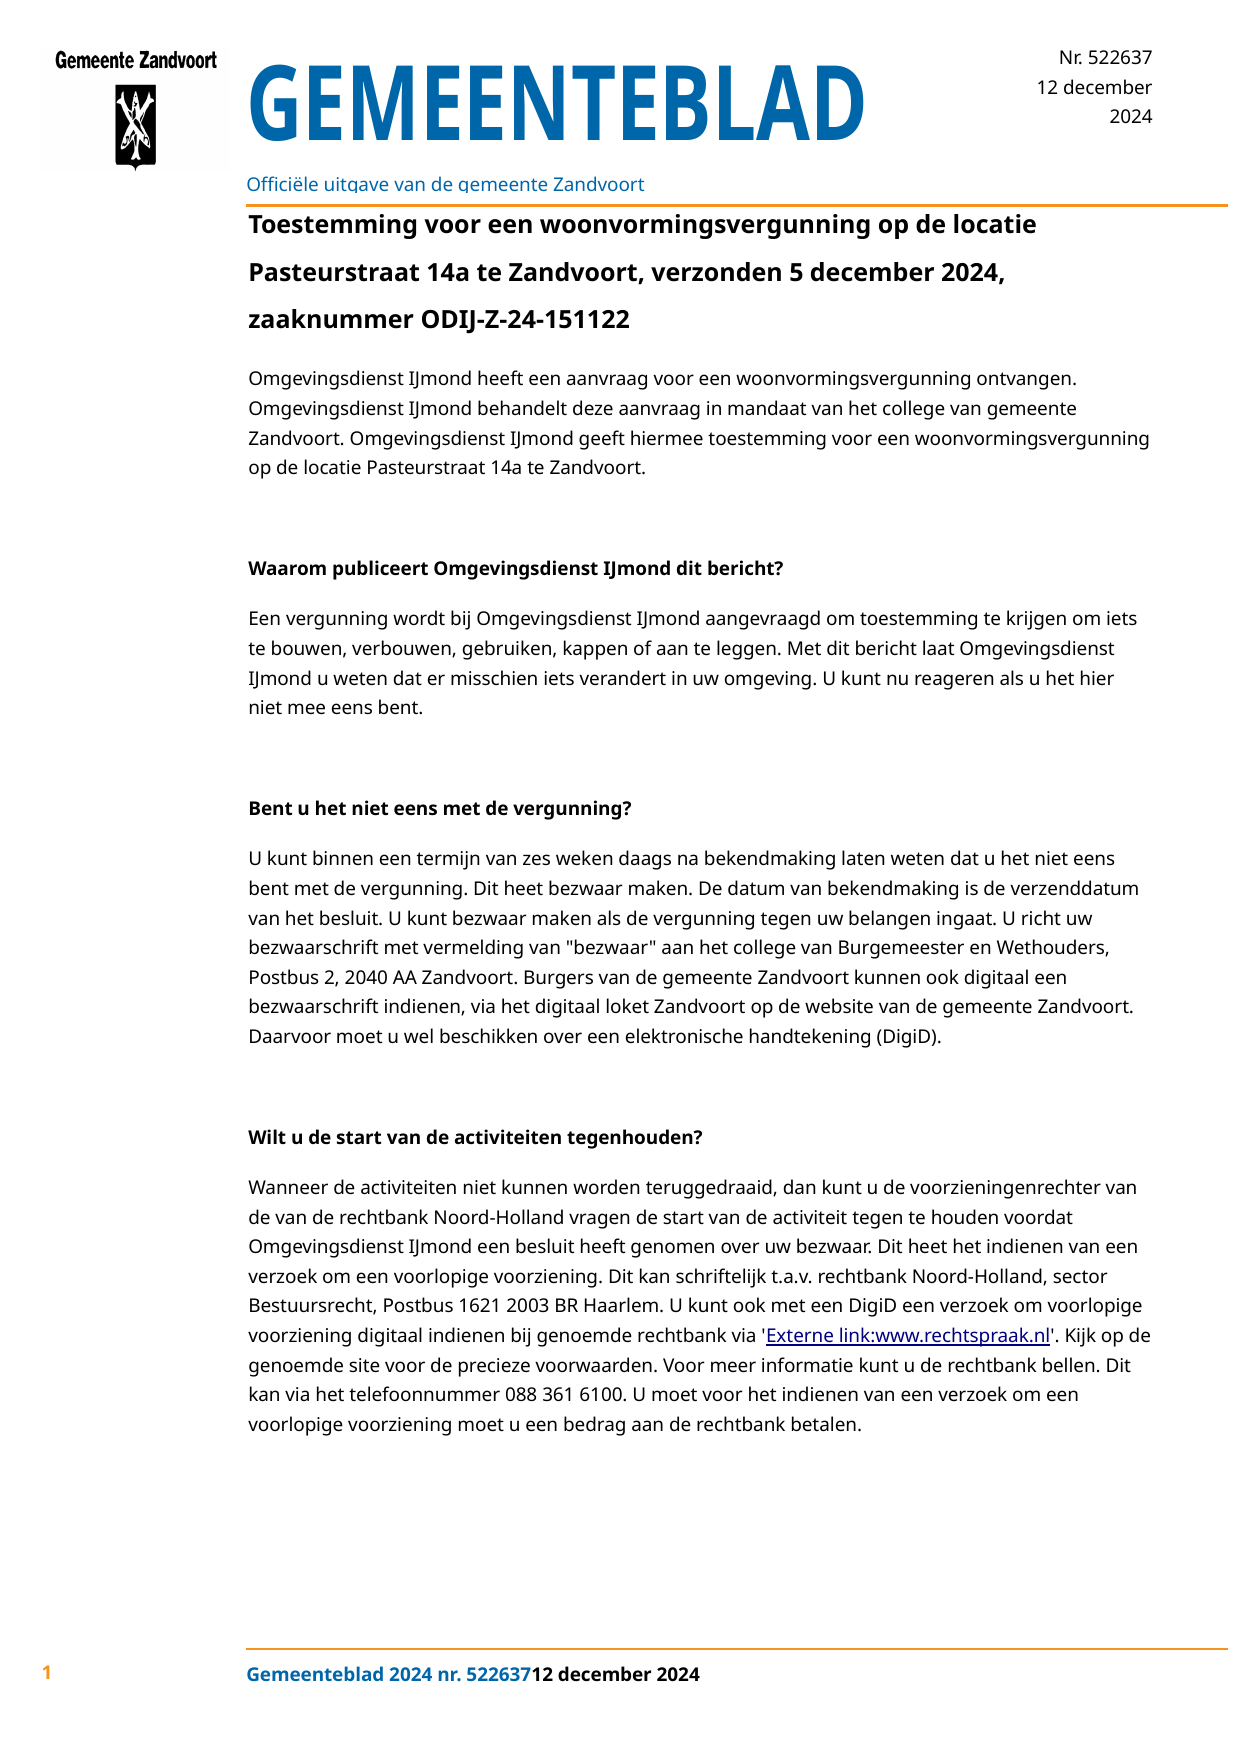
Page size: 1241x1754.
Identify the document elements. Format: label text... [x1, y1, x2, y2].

picture [41, 47, 231, 172]
text Omgevingsdienst IJmond heeft een aanvraag voor een woonvormingsvergunning ontvangen. Omgevingsdienst IJmond behandelt deze aanvraag in mandaat van het college van gemeente Zandvoort. Omgevingsdienst IJmond geeft hiermee toestemming voor een woonvormingsvergunning op de locatie Pasteurstraat 14a te Zandvoort. [248, 366, 1152, 480]
text Waarom publiceert Omgevingsdienst IJmond dit bericht? [248, 555, 1152, 581]
text Een vergunning wordt bij Omgevingsdienst IJmond aangevraagd om toestemming te krijgen om iets te bouwen, verbouwen, gebruiken, kappen of aan te leggen. Met dit bericht laat Omgevingsdienst IJmond u weten dat er misschien iets verandert in uw omgeving. U kunt nu reageren als u het hier niet mee eens bent. [248, 606, 1152, 720]
text Bent u het niet eens met de vergunning? [248, 795, 1152, 821]
text Wilt u de start van de activiteiten tegenhouden? [248, 1124, 1152, 1149]
text U kunt binnen een termijn van zes weken daags na bekendmaking laten weten dat u het niet eens bent met de vergunning. Dit heet bezwaar maken. De datum van bekendmaking is de verzenddatum van het besluit. U kunt bezwaar maken als de vergunning tegen uw belangen ingaat. U richt uw bezwaarschrift met vermelding van "bezwaar" aan het college van Burgemeester en Wethouders, Postbus 2, 2040 AA Zandvoort. Burgers van de gemeente Zandvoort kunnen ook digitaal een bezwaarschrift indienen, via het digitaal loket Zandvoort op de website van de gemeente Zandvoort. Daarvoor moet u wel beschikken over een elektronische handtekening (DigiD). [248, 846, 1152, 1049]
text Wanneer de activiteiten niet kunnen worden teruggedraaid, dan kunt u de voorzieningenrechter van de van de rechtbank Noord-Holland vragen de start van de activiteit tegen te houden voordat Omgevingsdienst IJmond een besluit heeft genomen over uw bezwaar. Dit heet het indienen van een verzoek om een voorlopige voorziening. Dit kan schriftelijk t.a.v. rechtbank Noord-Holland, sector Bestuursrecht, Postbus 1621 2003 BR Haarlem. U kunt ook met een DigiD een verzoek om voorlopige voorziening digitaal indienen bij genoemde rechtbank via 'Externe link:www.rechtspraak.nl'. Kijk op de genoemde site voor de precieze voorwaarden. Voor meer informatie kunt u de rechtbank bellen. Dit kan via het telefoonnummer 088 361 6100. U moet voor het indienen van een verzoek om een voorlopige voorziening moet u een bedrag aan de rechtbank betalen. [248, 1174, 1152, 1437]
text Toestemming voor een woonvormingsvergunning op de locatie Pasteurstraat 14a te Zandvoort, verzonden 5 december 2024, zaaknummer ODIJ-Z-24-151122 [248, 207, 1152, 336]
